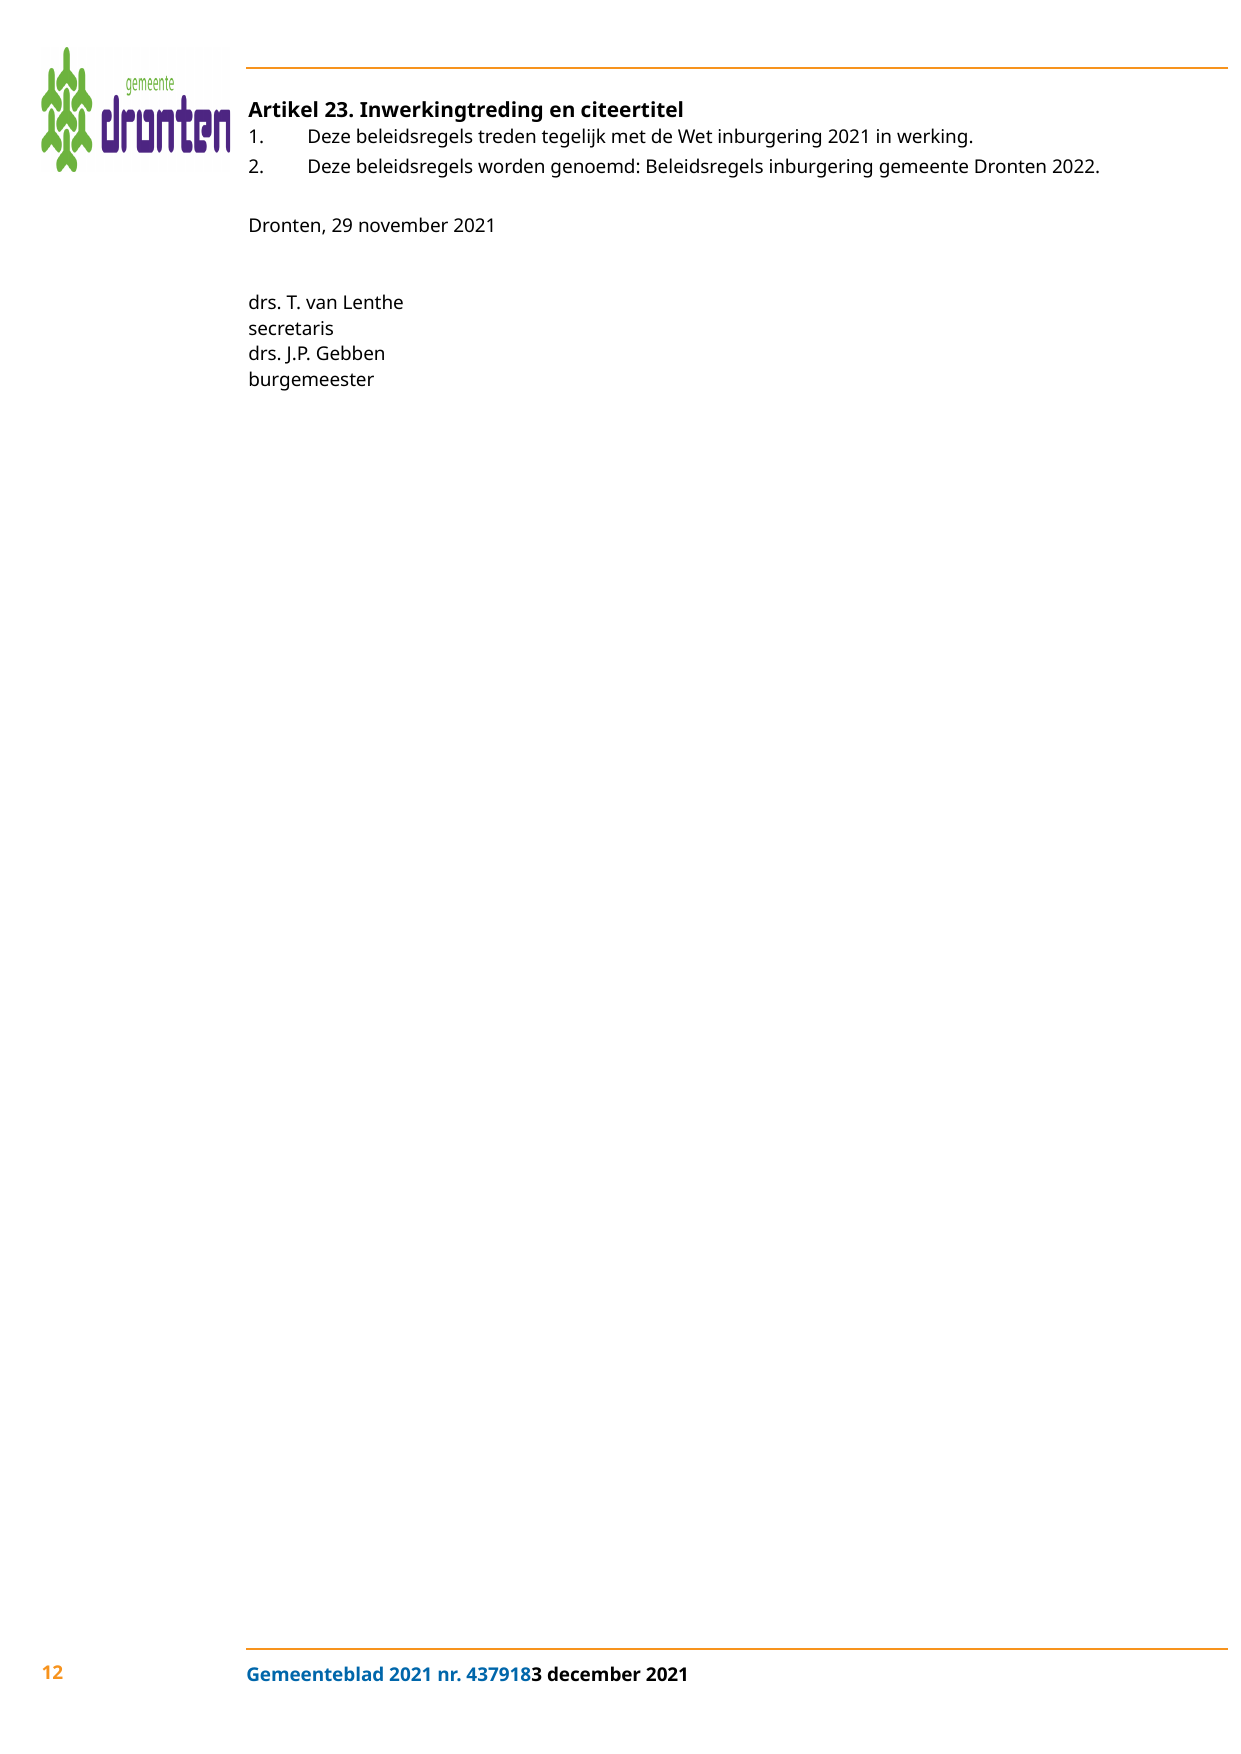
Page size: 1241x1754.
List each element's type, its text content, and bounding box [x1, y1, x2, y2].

text Dronten, 29 november 2021 [248, 212, 1152, 238]
picture [41, 47, 231, 172]
text drs. J.P. Gebben [248, 341, 1152, 366]
list Deze beleidsregels worden genoemd: Beleidsregels inburgering gemeente Dronten 2022. [248, 153, 1152, 178]
text secretaris [248, 315, 1152, 341]
text drs. T. van Lenthe [248, 289, 1152, 315]
list Deze beleidsregels treden tegelijk met de Wet inburgering 2021 in werking. [248, 123, 1152, 149]
text Artikel 23. Inwerkingtreding en citeertitel [248, 95, 1152, 123]
text burgemeester [248, 366, 1152, 392]
